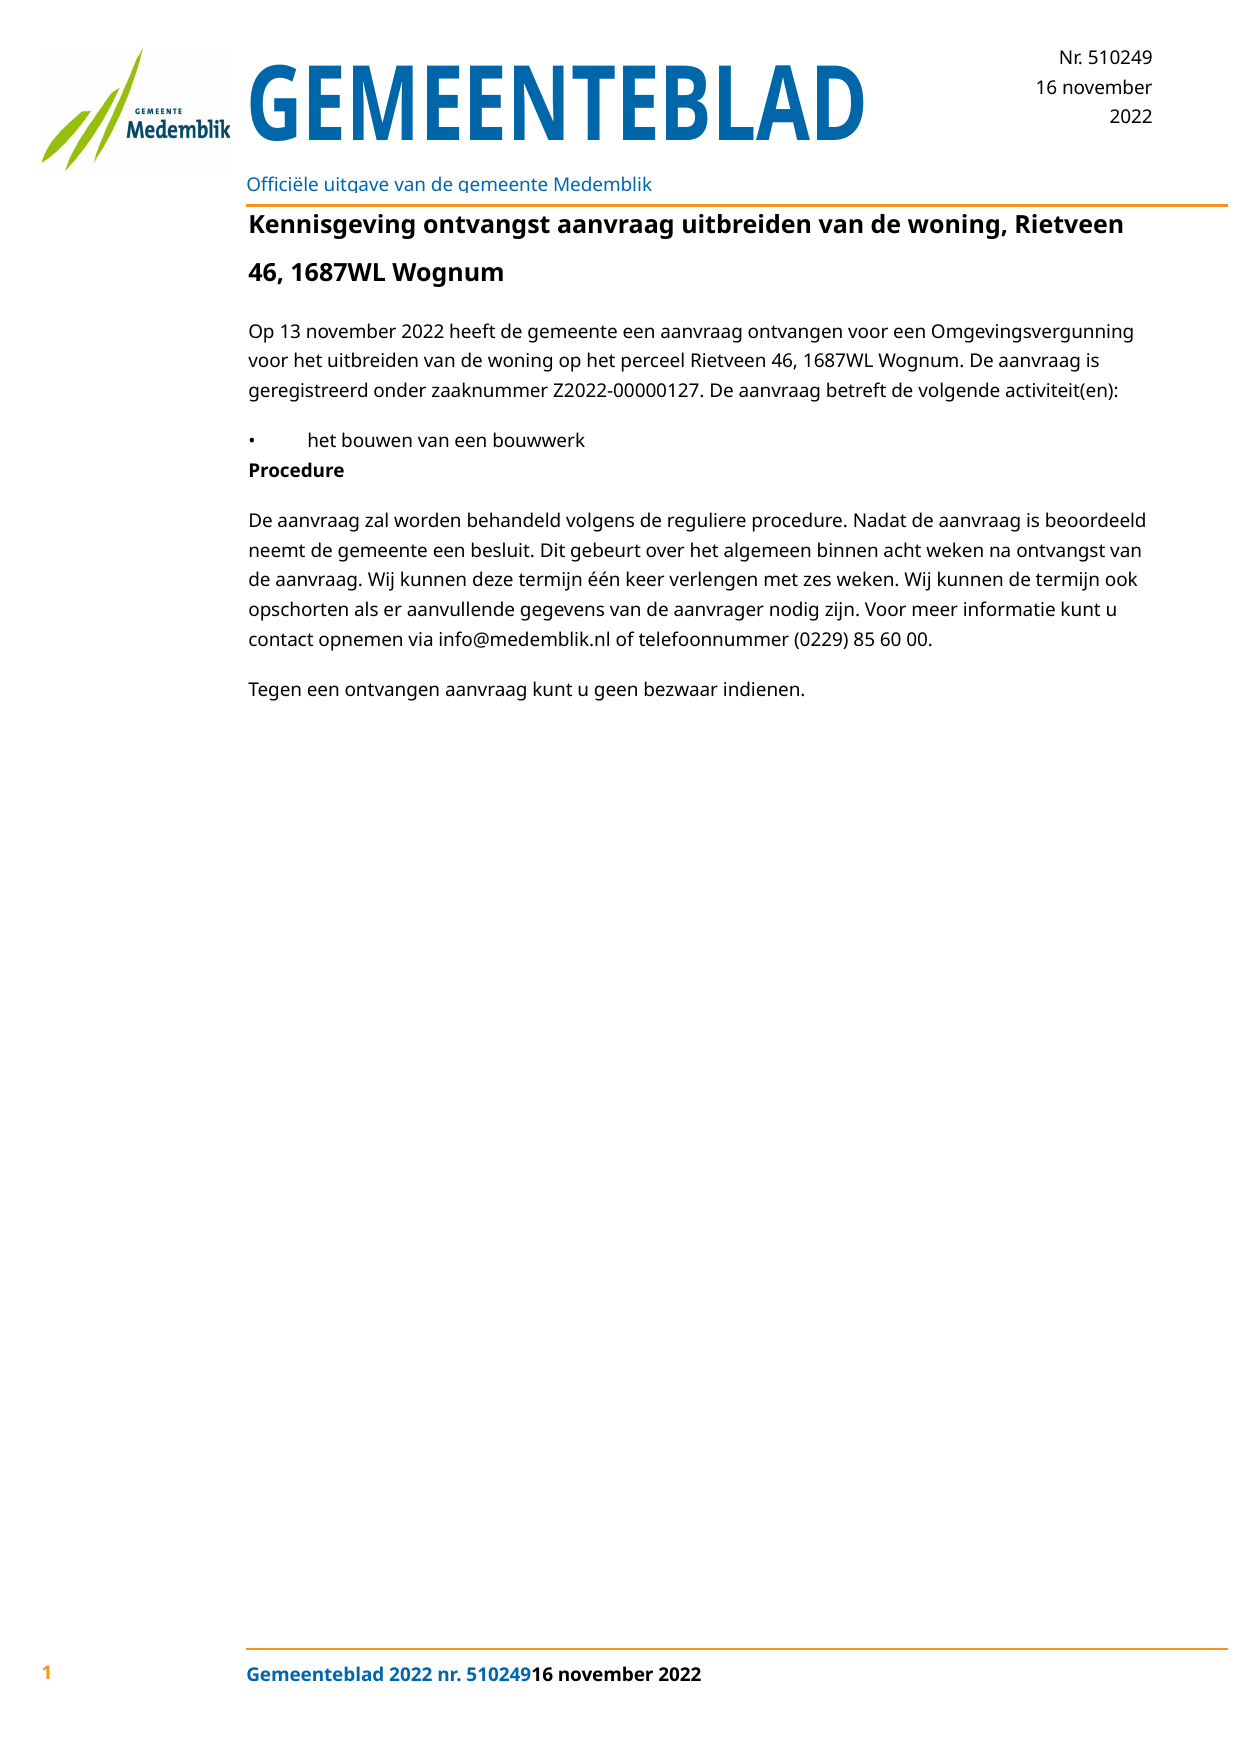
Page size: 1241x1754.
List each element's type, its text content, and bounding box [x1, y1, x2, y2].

picture [41, 47, 231, 172]
text Kennisgeving ontvangst aanvraag uitbreiden van de woning, Rietveen 46, 1687WL Wognum [248, 207, 1152, 288]
text Op 13 november 2022 heeft de gemeente een aanvraag ontvangen voor een Omgevingsvergunning voor het uitbreiden van de woning op het perceel Rietveen 46, 1687WL Wognum. De aanvraag is geregistreerd onder zaaknummer Z2022-00000127. De aanvraag betreft de volgende activiteit(en): [248, 318, 1152, 403]
text De aanvraag zal worden behandeld volgens de reguliere procedure. Nadat de aanvraag is beoordeeld neemt de gemeente een besluit. Dit gebeurt over het algemeen binnen acht weken na ontvangst van de aanvraag. Wij kunnen deze termijn één keer verlengen met zes weken. Wij kunnen de termijn ook opschorten als er aanvullende gegevens van de aanvrager nodig zijn. Voor meer informatie kunt u contact opnemen via info@medemblik.nl of telefoonnummer (0229) 85 60 00. [248, 507, 1152, 652]
list het bouwen van een bouwwerk [248, 427, 1152, 453]
text Tegen een ontvangen aanvraag kunt u geen bezwaar indienen. [248, 676, 1152, 702]
text Procedure [248, 457, 1152, 483]
